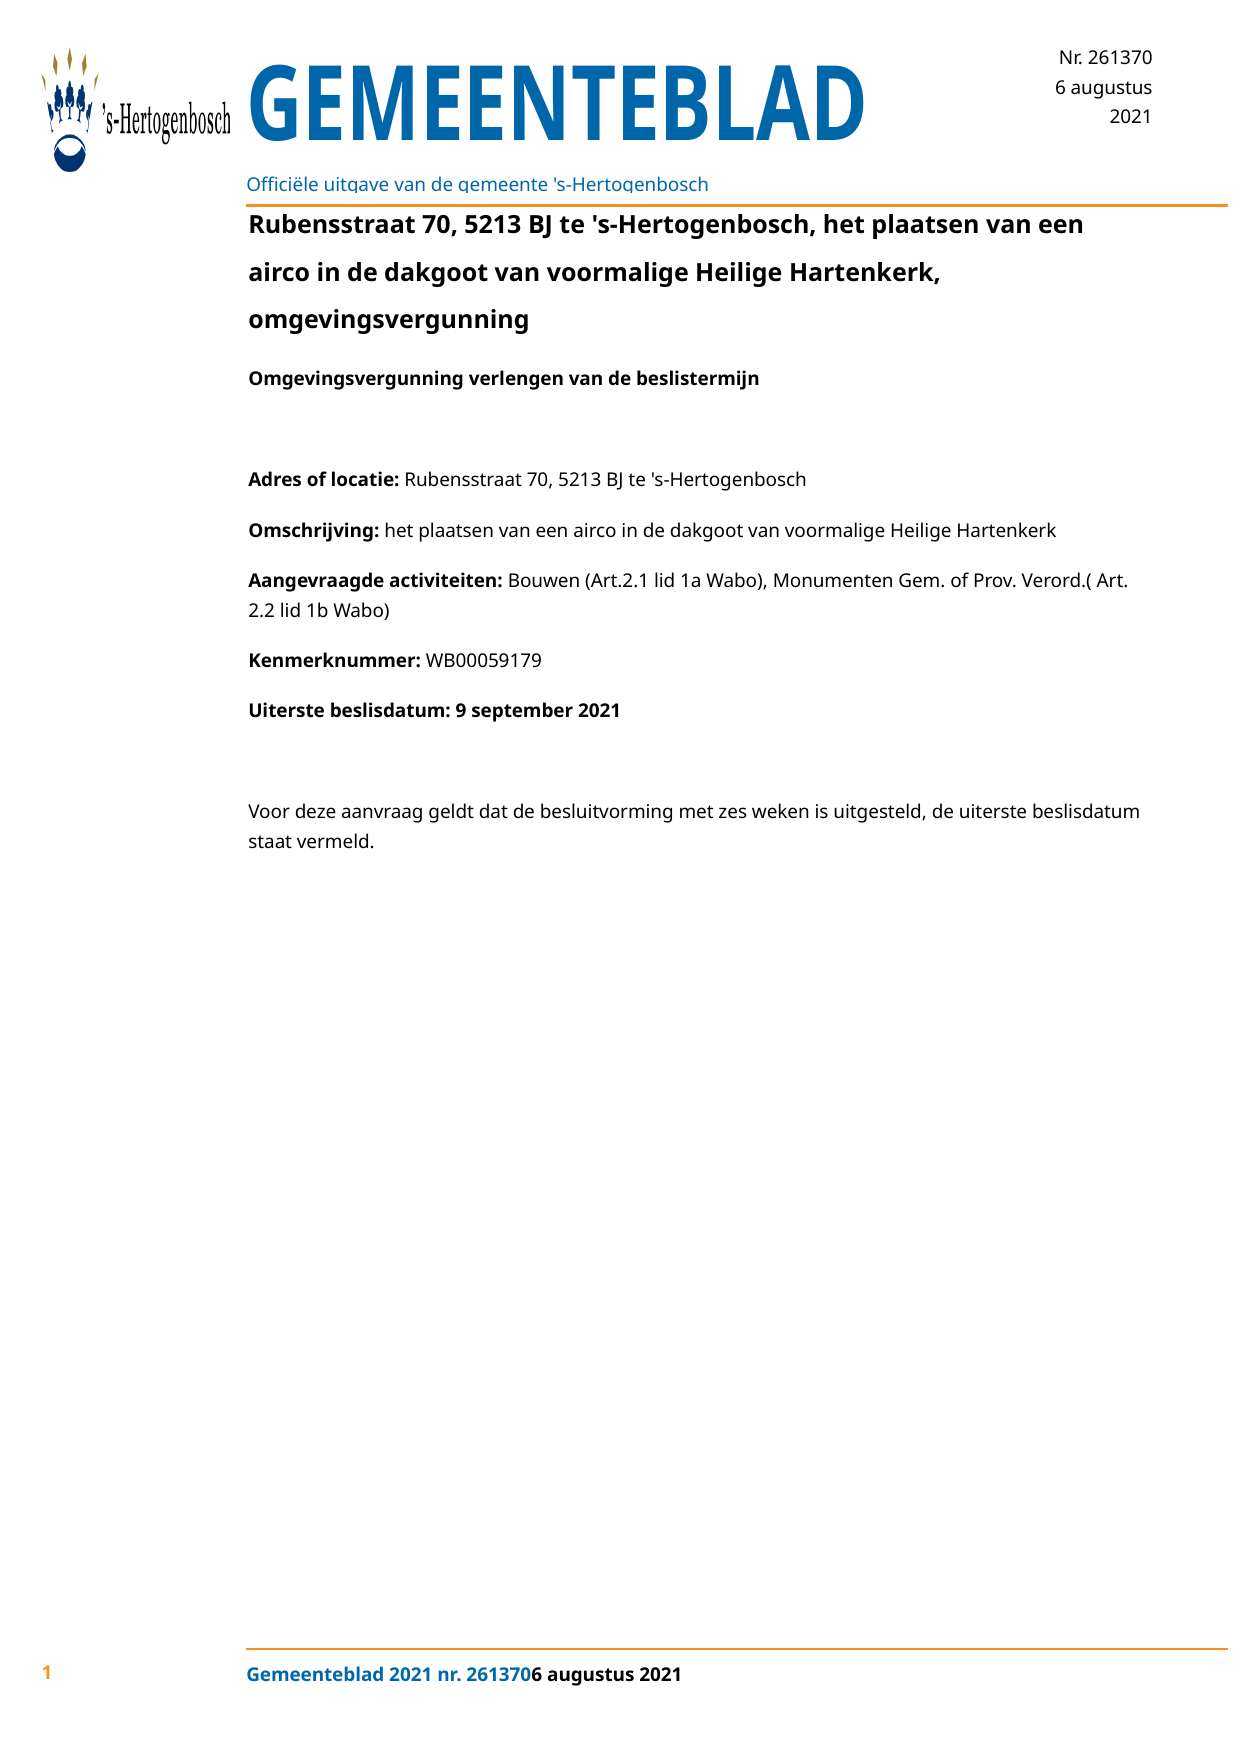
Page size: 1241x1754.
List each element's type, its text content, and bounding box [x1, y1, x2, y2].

text Kenmerknummer: WB00059179 [248, 647, 1152, 673]
text Aangevraagde activiteiten: Bouwen (Art.2.1 lid 1a Wabo), Monumenten Gem. of Prov. Verord.( Art. 2.2 lid 1b Wabo) [248, 567, 1152, 622]
text Omgevingsvergunning verlengen van de beslistermijn [248, 366, 1152, 391]
text Adres of locatie: Rubensstraat 70, 5213 BJ te 's-Hertogenbosch [248, 466, 1152, 492]
text Voor deze aanvraag geldt dat de besluitvorming met zes weken is uitgesteld, de uiterste beslisdatum staat vermeld. [248, 798, 1152, 854]
picture [41, 47, 231, 172]
text Rubensstraat 70, 5213 BJ te 's-Hertogenbosch, het plaatsen van een airco in de dakgoot van voormalige Heilige Hartenkerk, omgevingsvergunning [248, 207, 1152, 336]
text Uiterste beslisdatum: 9 september 2021 [248, 698, 1152, 723]
text Omschrijving: het plaatsen van een airco in de dakgoot van voormalige Heilige Hartenkerk [248, 517, 1152, 542]
